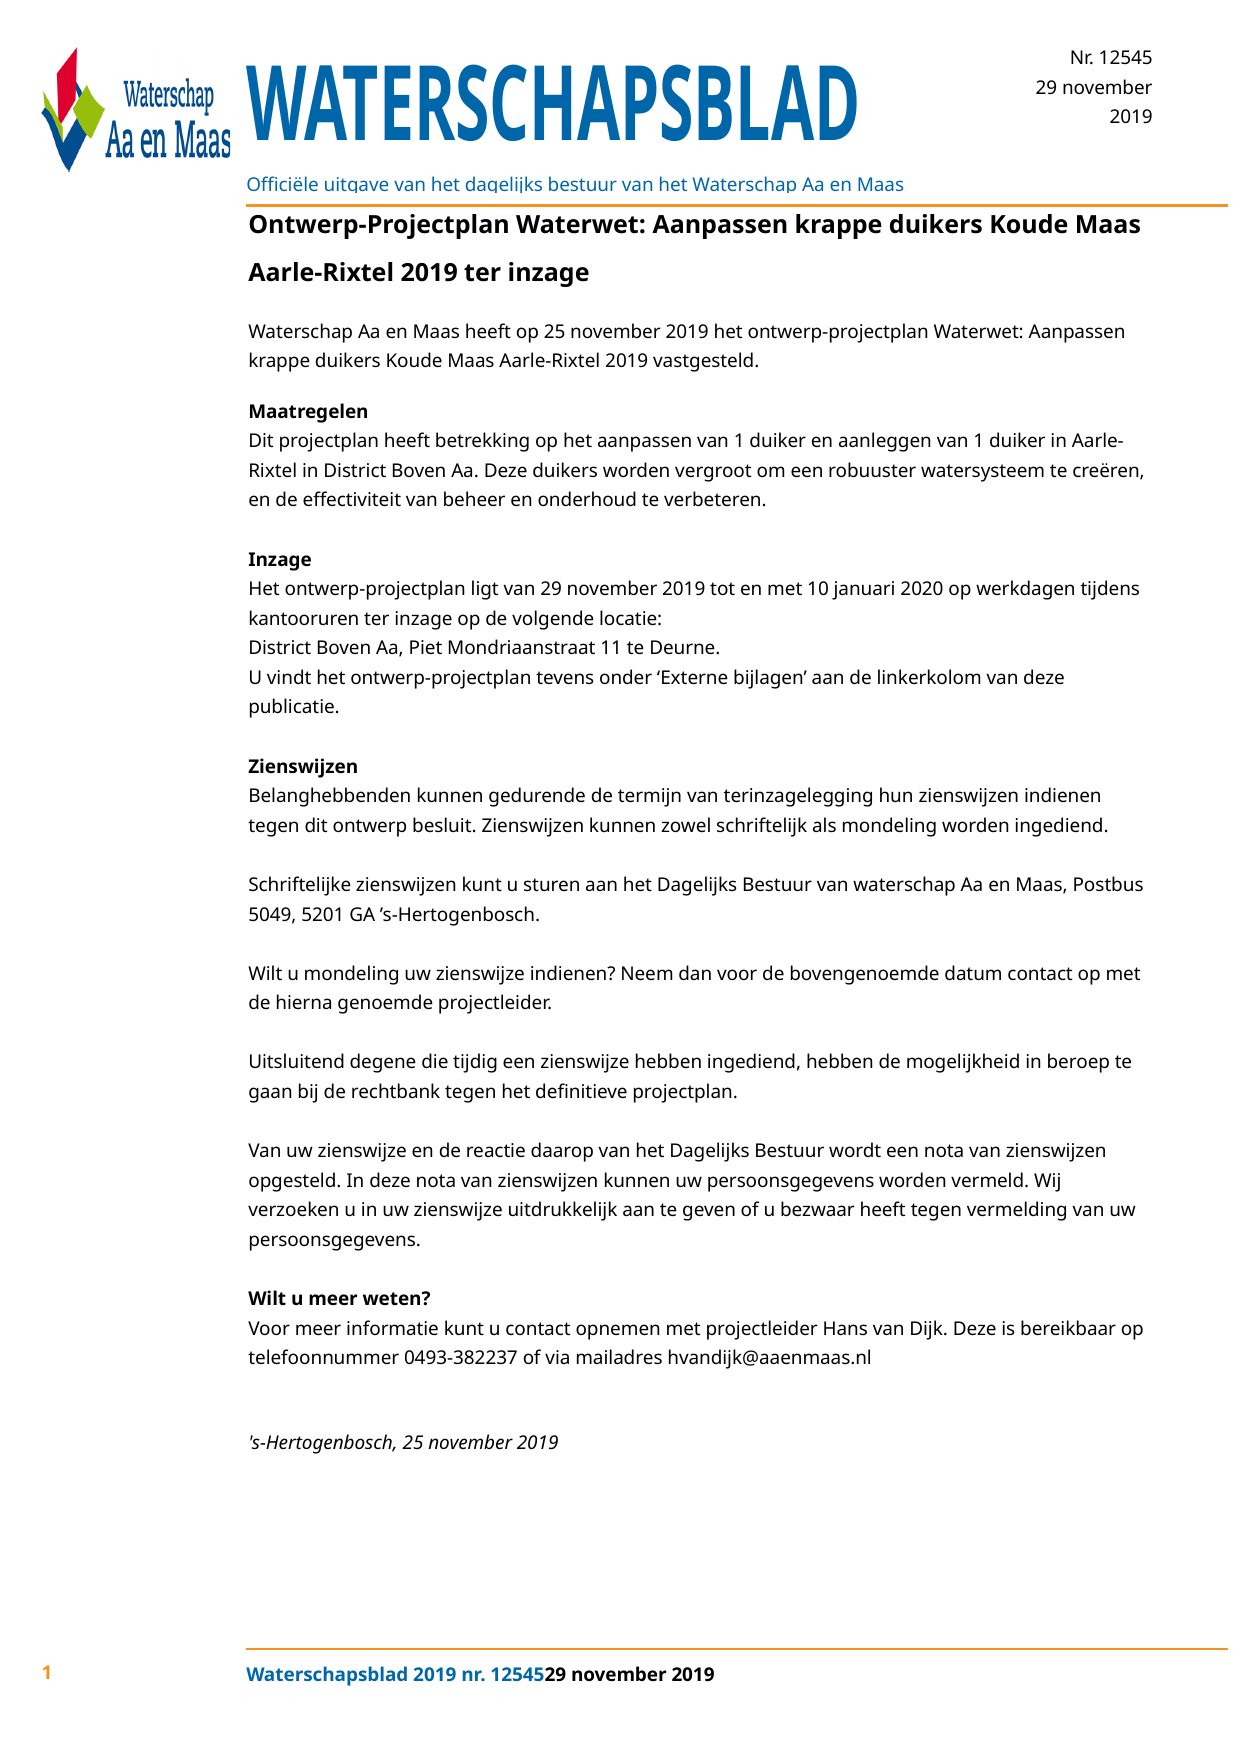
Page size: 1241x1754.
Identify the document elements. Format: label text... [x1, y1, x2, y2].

text District Boven Aa, Piet Mondriaanstraat 11 te Deurne. [248, 634, 1152, 660]
picture [41, 47, 231, 172]
text Uitsluitend degene die tijdig een zienswijze hebben ingediend, hebben de mogelijkheid in beroep te gaan bij de rechtbank tegen het definitieve projectplan. [248, 1049, 1152, 1104]
text Het ontwerp-projectplan ligt van 29 november 2019 tot en met 10 januari 2020 op werkdagen tijdens kantooruren ter inzage op de volgende locatie: [248, 575, 1152, 631]
text Zienswijzen [248, 753, 1152, 778]
text 's-Hertogenbosch, 25 november 2019 [248, 1429, 1152, 1455]
text Waterschap Aa en Maas heeft op 25 november 2019 het ontwerp-projectplan Waterwet: Aanpassen krappe duikers Koude Maas Aarle-Rixtel 2019 vastgesteld. [248, 318, 1152, 373]
text Inzage [248, 546, 1152, 571]
text Maatregelen [248, 398, 1152, 423]
text Van uw zienswijze en de reactie daarop van het Dagelijks Bestuur wordt een nota van zienswijzen opgesteld. In deze nota van zienswijzen kunnen uw persoonsgegevens worden vermeld. Wij verzoeken u in uw zienswijze uitdrukkelijk aan te geven of u bezwaar heeft tegen vermelding van uw persoonsgegevens. [248, 1137, 1152, 1252]
text Ontwerp-Projectplan Waterwet: Aanpassen krappe duikers Koude Maas Aarle-Rixtel 2019 ter inzage [248, 207, 1152, 288]
text Dit projectplan heeft betrekking op het aanpassen van 1 duiker en aanleggen van 1 duiker in Aarle-Rixtel in District Boven Aa. Deze duikers worden vergroot om een robuuster watersysteem te creëren, en de effectiviteit van beheer en onderhoud te verbeteren. [248, 427, 1152, 512]
text Wilt u mondeling uw zienswijze indienen? Neem dan voor de bovengenoemde datum contact op met de hierna genoemde projectleider. [248, 960, 1152, 1015]
text Schriftelijke zienswijzen kunt u sturen aan het Dagelijks Bestuur van waterschap Aa en Maas, Postbus 5049, 5201 GA ’s-Hertogenbosch. [248, 871, 1152, 926]
text Wilt u meer weten? [248, 1285, 1152, 1311]
text U vindt het ontwerp-projectplan tevens onder ‘Externe bijlagen’ aan de linkerkolom van deze publicatie. [248, 664, 1152, 719]
text Belanghebbenden kunnen gedurende de termijn van terinzagelegging hun zienswijzen indienen tegen dit ontwerp besluit. Zienswijzen kunnen zowel schriftelijk als mondeling worden ingediend. [248, 782, 1152, 838]
text Voor meer informatie kunt u contact opnemen met projectleider Hans van Dijk. Deze is bereikbaar op telefoonnummer 0493-382237 of via mailadres hvandijk@aaenmaas.nl [248, 1315, 1152, 1370]
